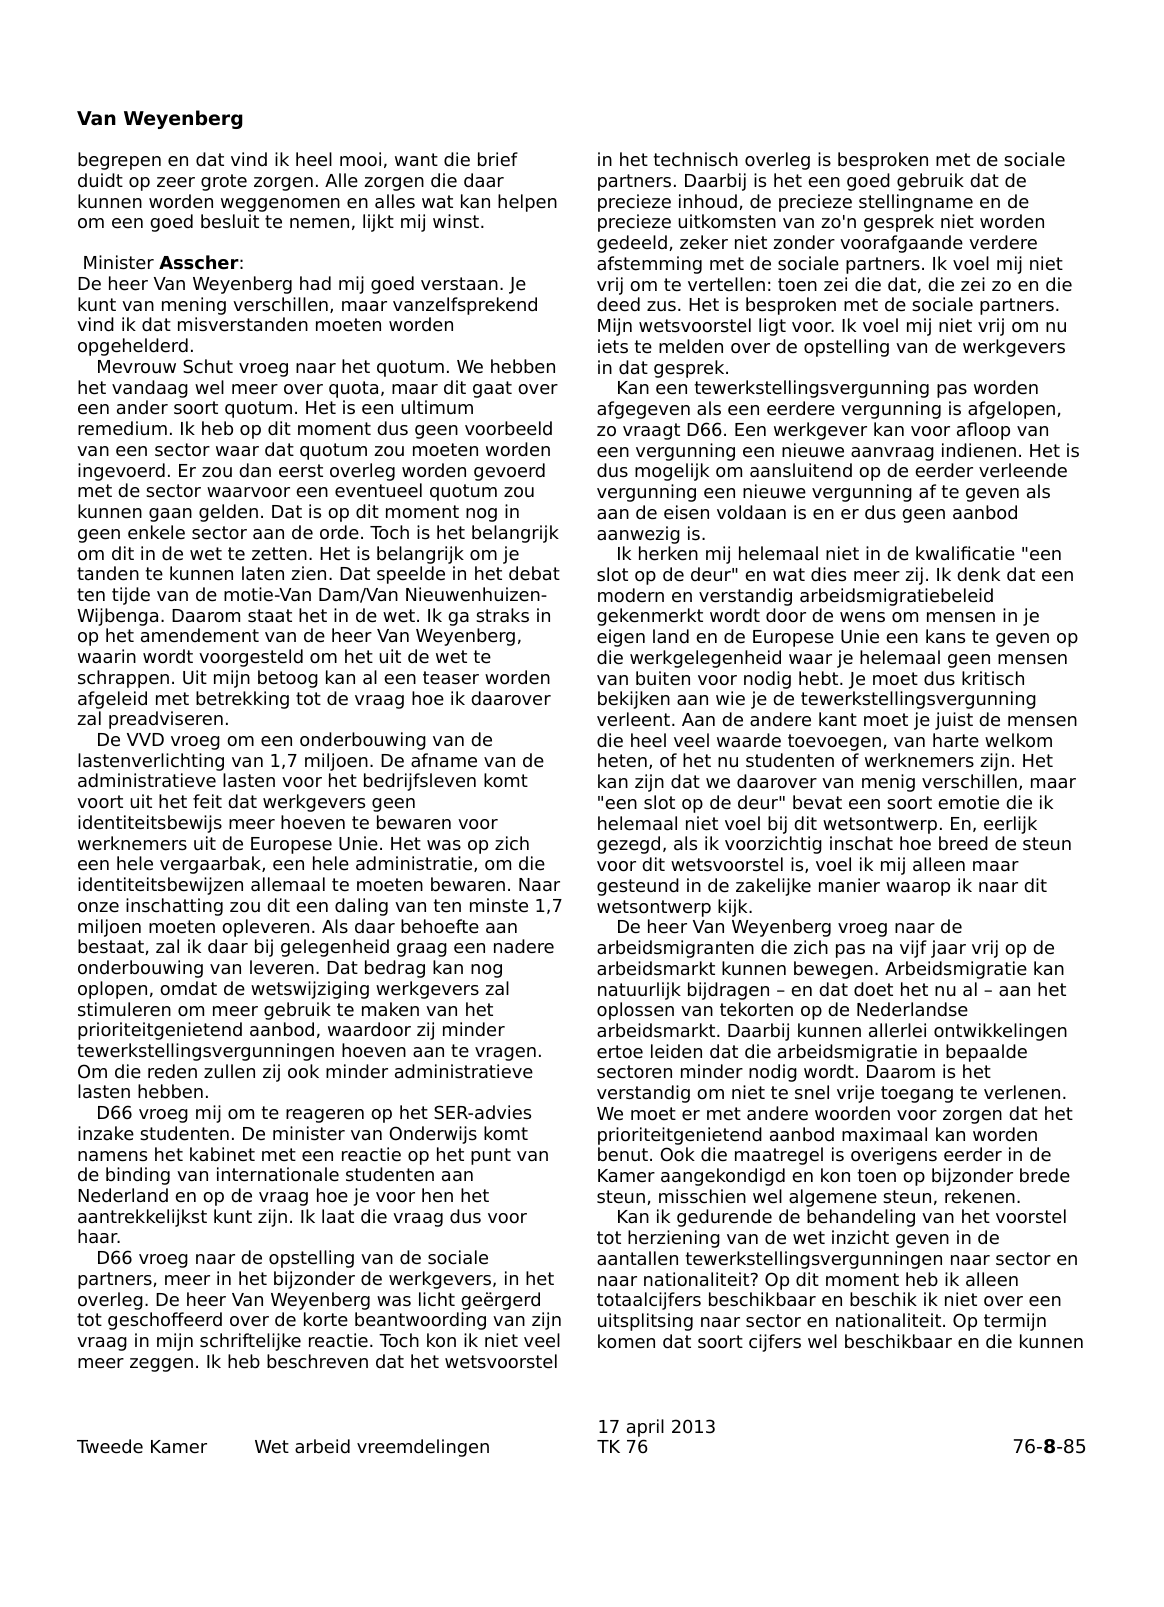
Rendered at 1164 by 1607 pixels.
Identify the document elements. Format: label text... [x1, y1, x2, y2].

text Ik herken mij helemaal niet in de kwalificatie "een slot op de deur" en wat dies meer zij. Ik denk dat een modern en verstandig arbeidsmigratiebeleid gekenmerkt wordt door de wens om mensen in je eigen land en de Europese Unie een kans te geven op die werkgelegenheid waar je helemaal geen mensen van buiten voor nodig hebt. Je moet dus kritisch bekijken aan wie je de tewerkstellingsvergunning verleent. Aan de andere kant moet je juist de mensen die heel veel waarde toevoegen, van harte welkom heten, of het nu studenten of werknemers zijn. Het kan zijn dat we daarover van menig verschillen, maar "een slot op de deur" bevat een soort emotie die ik helemaal niet voel bij dit wetsontwerp. En, eerlijk gezegd, als ik voorzichtig inschat hoe breed de steun voor dit wetsvoorstel is, voel ik mij alleen maar gesteund in de zakelijke manier waarop ik naar dit wetsontwerp kijk. [596, 544, 1087, 917]
text Mevrouw Schut vroeg naar het quotum. We hebben het vandaag wel meer over quota, maar dit gaat over een ander soort quotum. Het is een ultimum remedium. Ik heb op dit moment dus geen voorbeeld van een sector waar dat quotum zou moeten worden ingevoerd. Er zou dan eerst overleg worden gevoerd met de sector waarvoor een eventueel quotum zou kunnen gaan gelden. Dat is op dit moment nog in geen enkele sector aan de orde. Toch is het belangrijk om dit in de wet te zetten. Het is belangrijk om je tanden te kunnen laten zien. Dat speelde in het debat ten tijde van de motie-Van Dam/Van Nieuwenhuizen-Wijbenga. Daarom staat het in de wet. Ik ga straks in op het amendement van de heer Van Weyenberg, waarin wordt voorgesteld om het uit de wet te schrappen. Uit mijn betoog kan al een teaser worden afgeleid met betrekking tot de vraag hoe ik daarover zal preadviseren. [77, 357, 567, 730]
text De heer Van Weyenberg had mij goed verstaan. Je kunt van mening verschillen, maar vanzelfsprekend vind ik dat misverstanden moeten worden opgehelderd. [77, 274, 567, 357]
text in het technisch overleg is besproken met de sociale partners. Daarbij is het een goed gebruik dat de precieze inhoud, de precieze stellingname en de precieze uitkomsten van zo'n gesprek niet worden gedeeld, zeker niet zonder voorafgaande verdere afstemming met de sociale partners. Ik voel mij niet vrij om te vertellen: toen zei die dat, die zei zo en die deed zus. Het is besproken met de sociale partners. Mijn wetsvoorstel ligt voor. Ik voel mij niet vrij om nu iets te melden over de opstelling van de werkgevers in dat gesprek. [596, 150, 1087, 378]
text De VVD vroeg om een onderbouwing van de lastenverlichting van 1,7 miljoen. De afname van de administratieve lasten voor het bedrijfsleven komt voort uit het feit dat werkgevers geen identiteitsbewijs meer hoeven te bewaren voor werknemers uit de Europese Unie. Het was op zich een hele vergaarbak, een hele administratie, om die identiteitsbewijzen allemaal te moeten bewaren. Naar onze inschatting zou dit een daling van ten minste 1,7 miljoen moeten opleveren. Als daar behoefte aan bestaat, zal ik daar bij gelegenheid graag een nadere onderbouwing van leveren. Dat bedrag kan nog oplopen, omdat de wetswijziging werkgevers zal stimuleren om meer gebruik te maken van het prioriteitgenietend aanbod, waardoor zij minder tewerkstellingsvergunningen hoeven aan te vragen. Om die reden zullen zij ook minder administratieve lasten hebben. [77, 730, 567, 1103]
text Kan ik gedurende de behandeling van het voorstel tot herziening van de wet inzicht geven in de aantallen tewerkstellingsvergunningen naar sector en naar nationaliteit? Op dit moment heb ik alleen totaalcijfers beschikbaar en beschik ik niet over een uitsplitsing naar sector en nationaliteit. Op termijn komen dat soort cijfers wel beschikbaar en die kunnen [596, 1207, 1087, 1352]
text begrepen en dat vind ik heel mooi, want die brief duidt op zeer grote zorgen. Alle zorgen die daar kunnen worden weggenomen en alles wat kan helpen om een goed besluit te nemen, lijkt mij winst. [77, 150, 567, 233]
text Kan een tewerkstellingsvergunning pas worden afgegeven als een eerdere vergunning is afgelopen, zo vraagt D66. Een werkgever kan voor afloop van een vergunning een nieuwe aanvraag indienen. Het is dus mogelijk om aansluitend op de eerder verleende vergunning een nieuwe vergunning af te geven als aan de eisen voldaan is en er dus geen aanbod aanwezig is. [596, 378, 1087, 544]
text D66 vroeg mij om te reageren op het SER-advies inzake studenten. De minister van Onderwijs komt namens het kabinet met een reactie op het punt van de binding van internationale studenten aan Nederland en op de vraag hoe je voor hen het aantrekkelijkst kunt zijn. Ik laat die vraag dus voor haar. [77, 1103, 567, 1248]
text Minister Asscher: [77, 253, 567, 274]
text D66 vroeg naar de opstelling van de sociale partners, meer in het bijzonder de werkgevers, in het overleg. De heer Van Weyenberg was licht geërgerd tot geschoffeerd over de korte beantwoording van zijn vraag in mijn schriftelijke reactie. Toch kon ik niet veel meer zeggen. Ik heb beschreven dat het wetsvoorstel [77, 1248, 567, 1372]
text De heer Van Weyenberg vroeg naar de arbeidsmigranten die zich pas na vijf jaar vrij op de arbeidsmarkt kunnen bewegen. Arbeidsmigratie kan natuurlijk bijdragen – en dat doet het nu al – aan het oplossen van tekorten op de Nederlandse arbeidsmarkt. Daarbij kunnen allerlei ontwikkelingen ertoe leiden dat die arbeidsmigratie in bepaalde sectoren minder nodig wordt. Daarom is het verstandig om niet te snel vrije toegang te verlenen. We moet er met andere woorden voor zorgen dat het prioriteitgenietend aanbod maximaal kan worden benut. Ook die maatregel is overigens eerder in de Kamer aangekondigd en kon toen op bijzonder brede steun, misschien wel algemene steun, rekenen. [596, 917, 1087, 1207]
